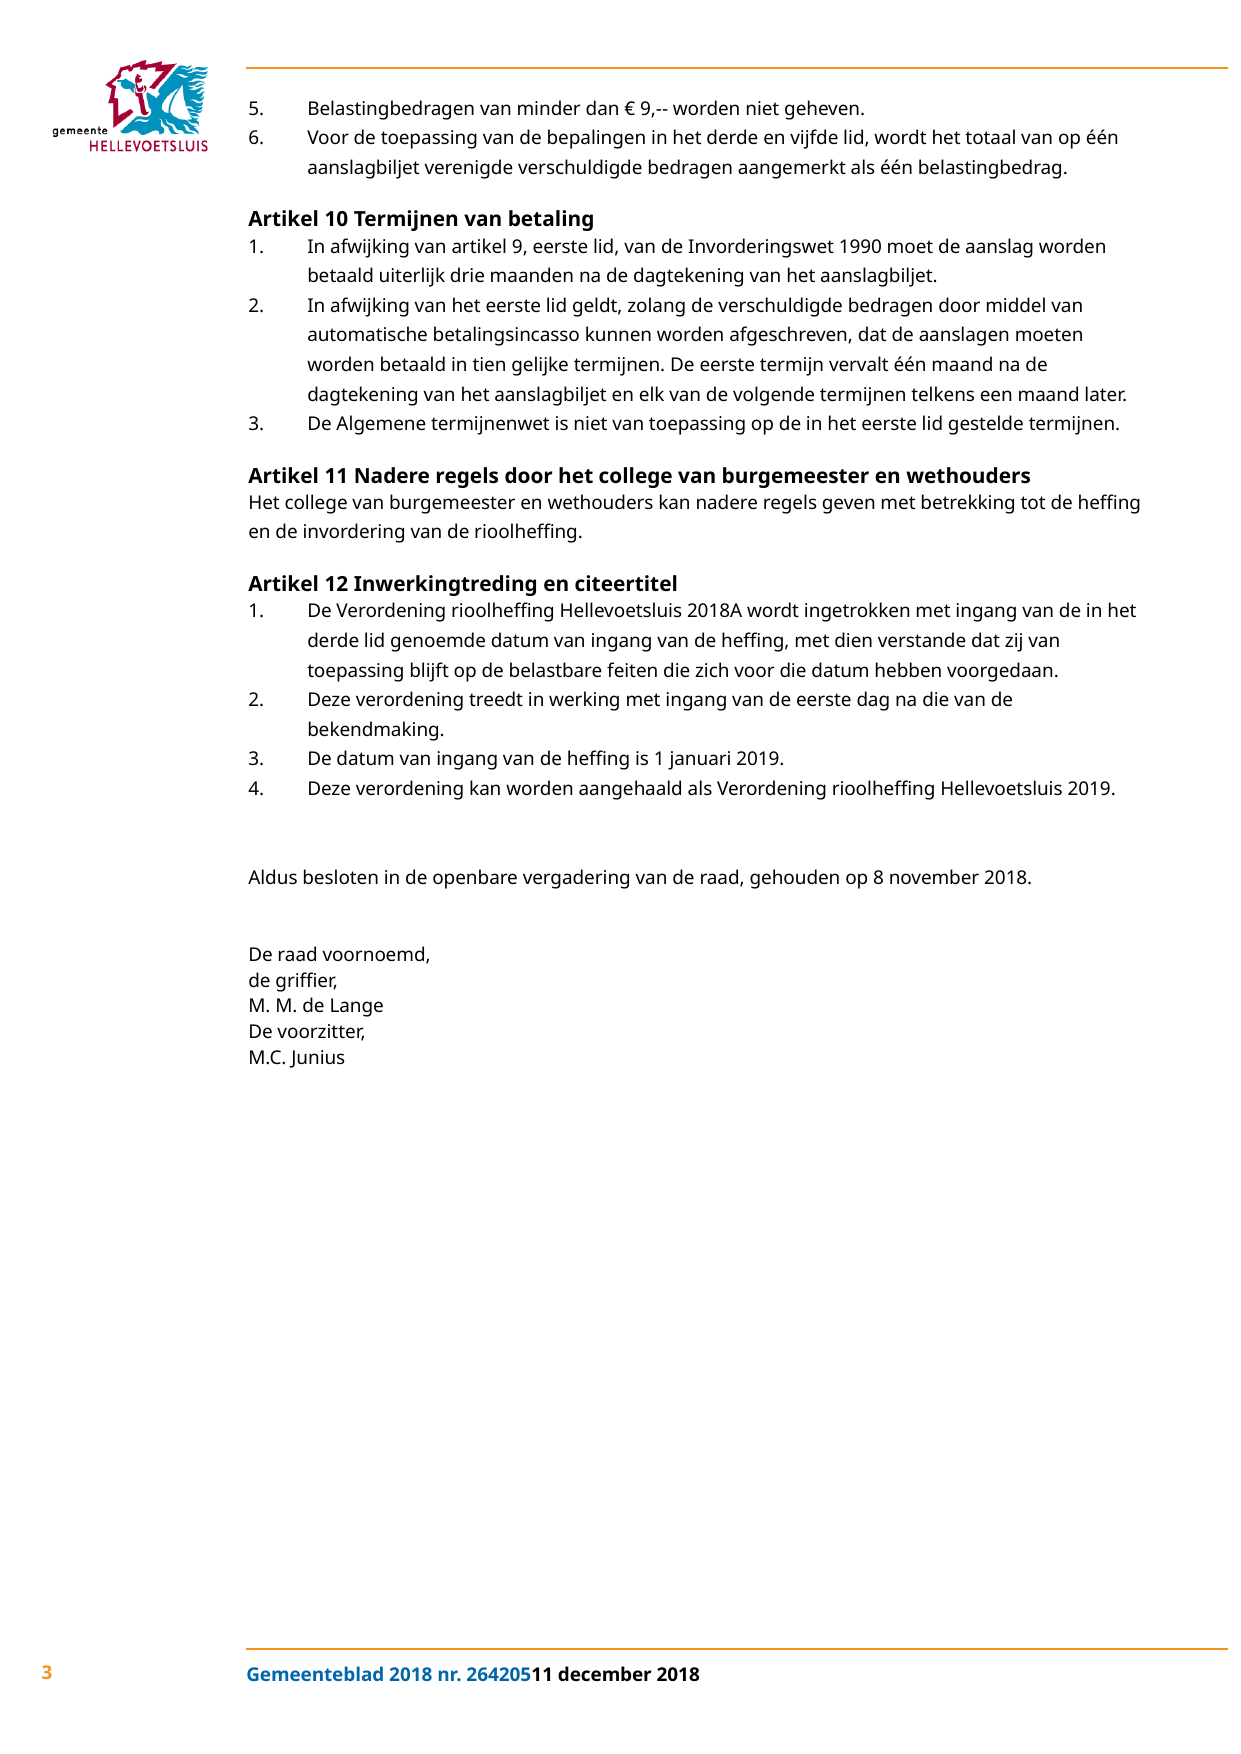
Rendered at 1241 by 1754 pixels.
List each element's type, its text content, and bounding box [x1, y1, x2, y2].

text M.C. Junius [248, 1044, 1152, 1070]
list Voor de toepassing van de bepalingen in het derde en vijfde lid, wordt het totaal van op één aanslagbiljet verenigde verschuldigde bedragen aangemerkt als één belastingbedrag. [248, 124, 1152, 180]
list De Verordening rioolheffing Hellevoetsluis 2018A wordt ingetrokken met ingang van de in het derde lid genoemde datum van ingang van de heffing, met dien verstande dat zij van toepassing blijft op de belastbare feiten die zich voor die datum hebben voorgedaan. [248, 598, 1152, 682]
text Aldus besloten in de openbare vergadering van de raad, gehouden op 8 november 2018. [248, 864, 1152, 889]
text Het college van burgemeester en wethouders kan nadere regels geven met betrekking tot de heffing en de invordering van de rioolheffing. [248, 489, 1152, 544]
list In afwijking van artikel 9, eerste lid, van de Invorderingswet 1990 moet de aanslag worden betaald uiterlijk drie maanden na de dagtekening van het aanslagbiljet. [248, 233, 1152, 288]
list Deze verordening treedt in werking met ingang van de eerste dag na die van de bekendmaking. [248, 686, 1152, 742]
text Artikel 11 Nadere regels door het college van burgemeester en wethouders [248, 461, 1152, 489]
list In afwijking van het eerste lid geldt, zolang de verschuldigde bedragen door middel van automatische betalingsincasso kunnen worden afgeschreven, dat de aanslagen moeten worden betaald in tien gelijke termijnen. De eerste termijn vervalt één maand na de dagtekening van het aanslagbiljet en elk van de volgende termijnen telkens een maand later. [248, 292, 1152, 406]
picture [41, 47, 231, 172]
text Artikel 12 Inwerkingtreding en citeertitel [248, 569, 1152, 598]
list De Algemene termijnenwet is niet van toepassing op de in het eerste lid gestelde termijnen. [248, 410, 1152, 436]
text de griffier, [248, 967, 1152, 992]
text De voorzitter, [248, 1018, 1152, 1044]
text De raad voornoemd, [248, 941, 1152, 967]
list Deze verordening kan worden aangehaald als Verordening rioolheffing Hellevoetsluis 2019. [248, 775, 1152, 801]
list Belastingbedragen van minder dan € 9,-- worden niet geheven. [248, 95, 1152, 121]
list De datum van ingang van de heffing is 1 januari 2019. [248, 746, 1152, 771]
text M. M. de Lange [248, 992, 1152, 1018]
text Artikel 10 Termijnen van betaling [248, 204, 1152, 233]
